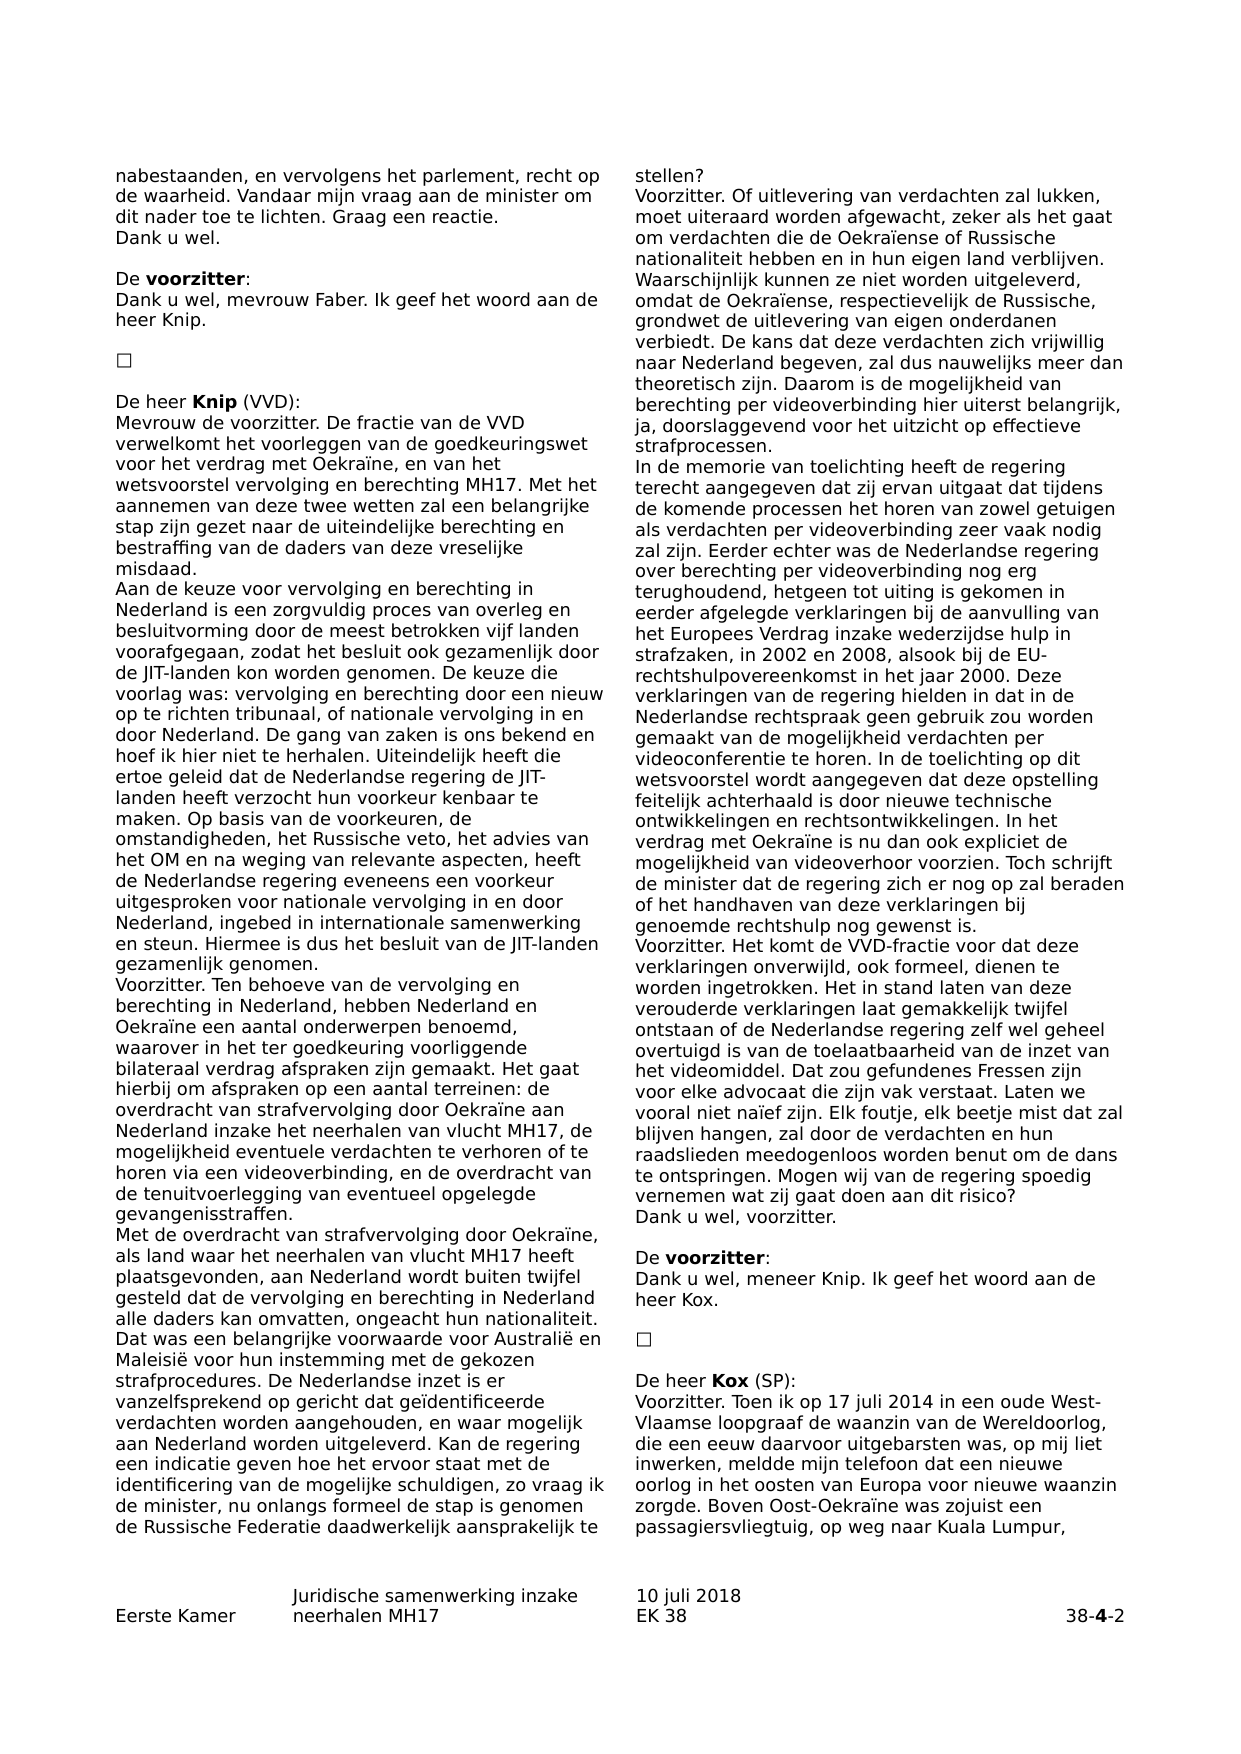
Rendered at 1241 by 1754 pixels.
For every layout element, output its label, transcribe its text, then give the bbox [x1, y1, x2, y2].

text Voorzitter. Ten behoeve van de vervolging en berechting in Nederland, hebben Nederland en Oekraïne een aantal onderwerpen benoemd, waarover in het ter goedkeuring voorliggende bilateraal verdrag afspraken zijn gemaakt. Het gaat hierbij om afspraken op een aantal terreinen: de overdracht van strafvervolging door Oekraïne aan Nederland inzake het neerhalen van vlucht MH17, de mogelijkheid eventuele verdachten te verhoren of te horen via een videoverbinding, en de overdracht van de tenuitvoerlegging van eventueel opgelegde gevangenisstraffen. [115, 975, 605, 1225]
text De voorzitter: [115, 269, 605, 289]
text Voorzitter. Toen ik op 17 juli 2014 in een oude West-Vlaamse loopgraaf de waanzin van de Wereldoorlog, die een eeuw daarvoor uitgebarsten was, op mij liet inwerken, meldde mijn telefoon dat een nieuwe oorlog in het oosten van Europa voor nieuwe waanzin zorgde. Boven Oost-Oekraïne was zojuist een passagiersvliegtuig, op weg naar Kuala Lumpur, [635, 1392, 1125, 1537]
text De voorzitter: [635, 1248, 1125, 1268]
text Dank u wel. [115, 228, 605, 249]
text Mevrouw de voorzitter. De fractie van de VVD verwelkomt het voorleggen van de goedkeuringswet voor het verdrag met Oekraïne, en van het wetsvoorstel vervolging en berechting MH17. Met het aannemen van deze twee wetten zal een belangrijke stap zijn gezet naar de uiteindelijke berechting en bestraffing van de daders van deze vreselijke misdaad. [115, 412, 605, 579]
text Dank u wel, meneer Knip. Ik geef het woord aan de heer Kox. [635, 1268, 1125, 1310]
text De heer Knip (VVD): [115, 392, 605, 412]
text Aan de keuze voor vervolging en berechting in Nederland is een zorgvuldig proces van overleg en besluitvorming door de meest betrokken vijf landen voorafgegaan, zodat het besluit ook gezamenlijk door de JIT-landen kon worden genomen. De keuze die voorlag was: vervolging en berechting door een nieuw op te richten tribunaal, of nationale vervolging in en door Nederland. De gang van zaken is ons bekend en hoef ik hier niet te herhalen. Uiteindelijk heeft die ertoe geleid dat de Nederlandse regering de JIT-landen heeft verzocht hun voorkeur kenbaar te maken. Op basis van de voorkeuren, de omstandigheden, het Russische veto, het advies van het OM en na weging van relevante aspecten, heeft de Nederlandse regering eveneens een voorkeur uitgesproken voor nationale vervolging in en door Nederland, ingebed in internationale samenwerking en steun. Hiermee is dus het besluit van de JIT-landen gezamenlijk genomen. [115, 579, 605, 975]
text De heer Kox (SP): [635, 1371, 1125, 1392]
text ⬜ [115, 351, 605, 372]
text In de memorie van toelichting heeft de regering terecht aangegeven dat zij ervan uitgaat dat tijdens de komende processen het horen van zowel getuigen als verdachten per videoverbinding zeer vaak nodig zal zijn. Eerder echter was de Nederlandse regering over berechting per videoverbinding nog erg terughoudend, hetgeen tot uiting is gekomen in eerder afgelegde verklaringen bij de aanvulling van het Europees Verdrag inzake wederzijdse hulp in strafzaken, in 2002 en 2008, alsook bij de EU-rechtshulpovereenkomst in het jaar 2000. Deze verklaringen van de regering hielden in dat in de Nederlandse rechtspraak geen gebruik zou worden gemaakt van de mogelijkheid verdachten per videoconferentie te horen. In de toelichting op dit wetsvoorstel wordt aangegeven dat deze opstelling feitelijk achterhaald is door nieuwe technische ontwikkelingen en rechtsontwikkelingen. In het verdrag met Oekraïne is nu dan ook expliciet de mogelijkheid van videoverhoor voorzien. Toch schrijft de minister dat de regering zich er nog op zal beraden of het handhaven van deze verklaringen bij genoemde rechtshulp nog gewenst is. [635, 457, 1125, 936]
text Dank u wel, voorzitter. [635, 1207, 1125, 1228]
text Voorzitter. Het komt de VVD-fractie voor dat deze verklaringen onverwijld, ook formeel, dienen te worden ingetrokken. Het in stand laten van deze verouderde verklaringen laat gemakkelijk twijfel ontstaan of de Nederlandse regering zelf wel geheel overtuigd is van de toelaatbaarheid van de inzet van het videomiddel. Dat zou gefundenes Fressen zijn voor elke advocaat die zijn vak verstaat. Laten we vooral niet naïef zijn. Elk foutje, elk beetje mist dat zal blijven hangen, zal door de verdachten en hun raadslieden meedogenloos worden benut om de dans te ontspringen. Mogen wij van de regering spoedig vernemen wat zij gaat doen aan dit risico? [635, 936, 1125, 1207]
text ⬜ [635, 1330, 1125, 1351]
text stellen? [635, 165, 1125, 186]
text Voorzitter. Of uitlevering van verdachten zal lukken, moet uiteraard worden afgewacht, zeker als het gaat om verdachten die de Oekraïense of Russische nationaliteit hebben en in hun eigen land verblijven. Waarschijnlijk kunnen ze niet worden uitgeleverd, omdat de Oekraïense, respectievelijk de Russische, grondwet de uitlevering van eigen onderdanen verbiedt. De kans dat deze verdachten zich vrijwillig naar Nederland begeven, zal dus nauwelijks meer dan theoretisch zijn. Daarom is de mogelijkheid van berechting per videoverbinding hier uiterst belangrijk, ja, doorslaggevend voor het uitzicht op effectieve strafprocessen. [635, 186, 1125, 457]
text nabestaanden, en vervolgens het parlement, recht op de waarheid. Vandaar mijn vraag aan de minister om dit nader toe te lichten. Graag een reactie. [115, 165, 605, 228]
text Met de overdracht van strafvervolging door Oekraïne, als land waar het neerhalen van vlucht MH17 heeft plaatsgevonden, aan Nederland wordt buiten twijfel gesteld dat de vervolging en berechting in Nederland alle daders kan omvatten, ongeacht hun nationaliteit. Dat was een belangrijke voorwaarde voor Australië en Maleisië voor hun instemming met de gekozen strafprocedures. De Nederlandse inzet is er vanzelfsprekend op gericht dat geïdentificeerde verdachten worden aangehouden, en waar mogelijk aan Nederland worden uitgeleverd. Kan de regering een indicatie geven hoe het ervoor staat met de identificering van de mogelijke schuldigen, zo vraag ik de minister, nu onlangs formeel de stap is genomen de Russische Federatie daadwerkelijk aansprakelijk te [115, 1225, 605, 1537]
text Dank u wel, mevrouw Faber. Ik geef het woord aan de heer Knip. [115, 289, 605, 331]
